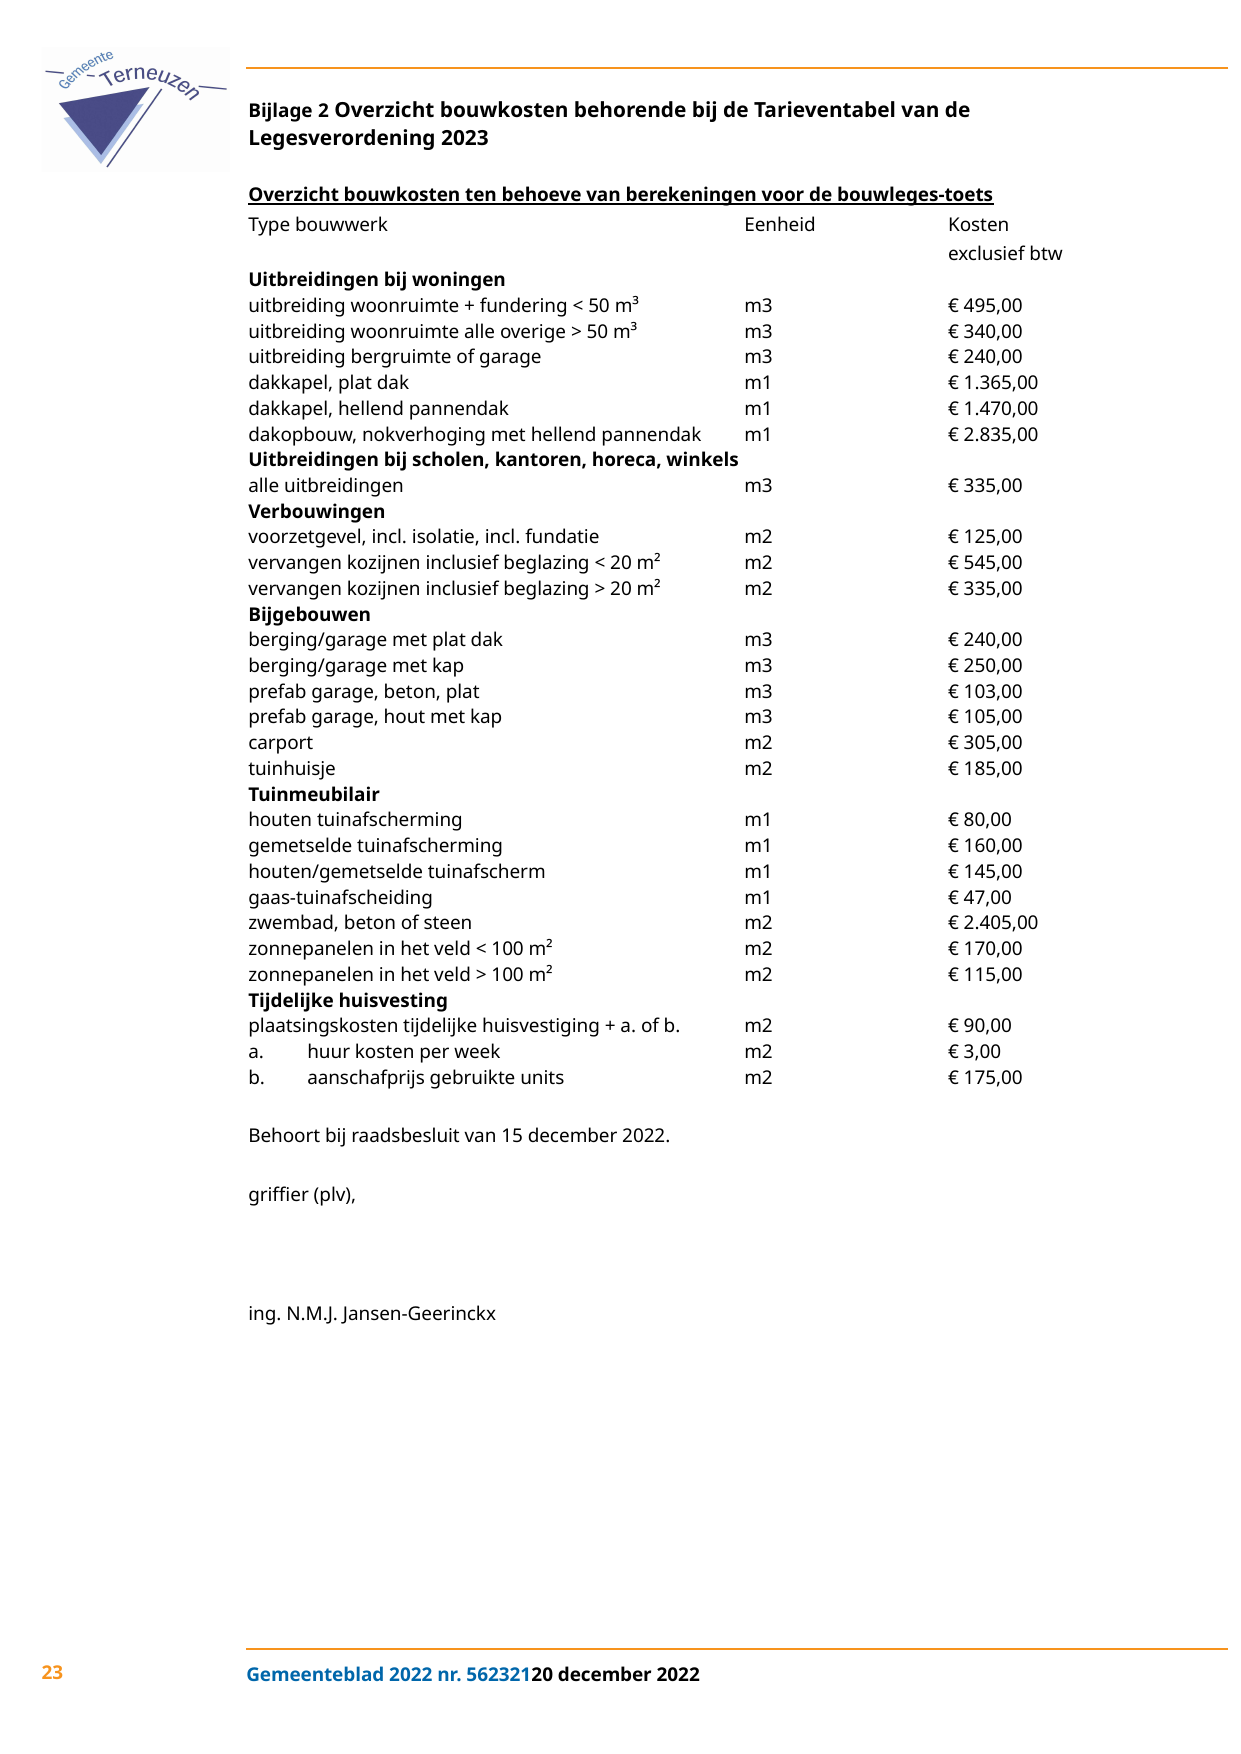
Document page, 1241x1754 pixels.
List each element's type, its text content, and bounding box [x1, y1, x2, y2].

table_cell [948, 446, 1152, 472]
table_cell € 545,00 [948, 549, 1152, 575]
table_cell m2 [744, 961, 948, 987]
table_cell voorzetgevel, incl. isolatie, incl. fundatie [248, 524, 744, 549]
table_cell m2 [744, 549, 948, 575]
table_cell aanschafprijs gebruikte units [248, 1064, 744, 1090]
table_cell € 240,00 [948, 627, 1152, 652]
table_cell m1 [744, 858, 948, 884]
table_cell € 90,00 [948, 1013, 1152, 1038]
table_cell m3 [744, 678, 948, 704]
table_cell vervangen kozijnen inclusief beglazing > 20 m² [248, 575, 744, 601]
table_cell m2 [744, 910, 948, 935]
picture [41, 47, 231, 172]
table_cell € 80,00 [948, 807, 1152, 832]
table_cell € 170,00 [948, 935, 1152, 961]
table_cell Uitbreidingen bij woningen [248, 266, 744, 292]
table_cell uitbreiding bergruimte of garage [248, 344, 744, 369]
table_cell [948, 601, 1152, 627]
table_cell berging/garage met kap [248, 652, 744, 678]
table_cell € 3,00 [948, 1038, 1152, 1064]
table_cell [744, 266, 948, 292]
table_cell Verbouwingen [248, 498, 744, 524]
table_header Type bouwwerk [248, 211, 744, 266]
table_cell dakopbouw, nokverhoging met hellend pannendak [248, 421, 744, 446]
table_cell € 105,00 [948, 704, 1152, 729]
table_cell € 495,00 [948, 292, 1152, 318]
table_cell [744, 987, 948, 1012]
table_cell m3 [744, 652, 948, 678]
table_cell [948, 987, 1152, 1012]
table_cell prefab garage, beton, plat [248, 678, 744, 704]
table_cell Tijdelijke huisvesting [248, 987, 744, 1012]
table_cell € 185,00 [948, 755, 1152, 781]
table_header Kosten exclusief btw [948, 211, 1152, 266]
table_cell [744, 446, 948, 472]
table_cell m2 [744, 935, 948, 961]
table_cell [948, 498, 1152, 524]
table_cell [948, 781, 1152, 807]
table_cell m2 [744, 755, 948, 781]
table_cell m3 [744, 292, 948, 318]
table_cell zonnepanelen in het veld > 100 m² [248, 961, 744, 987]
table_cell € 240,00 [948, 344, 1152, 369]
text ing. N.M.J. Jansen-Geerinckx [248, 1300, 1152, 1326]
table_cell m2 [744, 575, 948, 601]
text griffier (plv), [248, 1182, 1152, 1207]
table_cell m1 [744, 369, 948, 395]
table_cell zonnepanelen in het veld < 100 m² [248, 935, 744, 961]
table_cell € 2.835,00 [948, 421, 1152, 446]
table_cell € 125,00 [948, 524, 1152, 549]
table_cell [948, 266, 1152, 292]
table_cell [744, 601, 948, 627]
table_cell uitbreiding woonruimte + fundering < 50 m³ [248, 292, 744, 318]
text Overzicht bouwkosten ten behoeve van berekeningen voor de bouwleges-toets [248, 181, 1152, 207]
table_cell huur kosten per week [248, 1038, 744, 1064]
text Behoort bij raadsbesluit van 15 december 2022. [248, 1122, 1152, 1148]
table_cell € 305,00 [948, 730, 1152, 755]
text Bijlage 2 Overzicht bouwkosten behorende bij de Tarieventabel van de Legesverordening 2023 [248, 95, 1152, 152]
table_cell € 2.405,00 [948, 910, 1152, 935]
table_cell houten tuinafscherming [248, 807, 744, 832]
table_cell prefab garage, hout met kap [248, 704, 744, 729]
table_cell € 340,00 [948, 318, 1152, 343]
table_cell carport [248, 730, 744, 755]
table_cell [744, 781, 948, 807]
table_cell m2 [744, 524, 948, 549]
table_cell m1 [744, 395, 948, 421]
table_cell m2 [744, 1064, 948, 1090]
table_cell vervangen kozijnen inclusief beglazing < 20 m² [248, 549, 744, 575]
table_cell € 250,00 [948, 652, 1152, 678]
table_cell berging/garage met plat dak [248, 627, 744, 652]
table_cell € 160,00 [948, 833, 1152, 858]
table_cell uitbreiding woonruimte alle overige > 50 m³ [248, 318, 744, 343]
table_cell m1 [744, 807, 948, 832]
table_cell € 335,00 [948, 472, 1152, 498]
table_cell m2 [744, 1013, 948, 1038]
table_header Eenheid [744, 211, 948, 266]
table_cell gemetselde tuinafscherming [248, 833, 744, 858]
table_cell m3 [744, 344, 948, 369]
table_cell [744, 498, 948, 524]
table_cell m3 [744, 627, 948, 652]
table_cell € 145,00 [948, 858, 1152, 884]
table_cell plaatsingskosten tijdelijke huisvestiging + a. of b. [248, 1013, 744, 1038]
table_cell € 47,00 [948, 884, 1152, 909]
table_cell alle uitbreidingen [248, 472, 744, 498]
table_cell zwembad, beton of steen [248, 910, 744, 935]
table_cell Tuinmeubilair [248, 781, 744, 807]
table_cell m3 [744, 704, 948, 729]
table_cell € 175,00 [948, 1064, 1152, 1090]
table_cell m1 [744, 421, 948, 446]
table_cell € 1.365,00 [948, 369, 1152, 395]
table_cell houten/gemetselde tuinafscherm [248, 858, 744, 884]
table_cell gaas-tuinafscheiding [248, 884, 744, 909]
table_cell dakkapel, plat dak [248, 369, 744, 395]
table_cell m1 [744, 833, 948, 858]
table_cell tuinhuisje [248, 755, 744, 781]
table_cell m1 [744, 884, 948, 909]
table_cell € 103,00 [948, 678, 1152, 704]
table_cell m2 [744, 1038, 948, 1064]
table_cell € 1.470,00 [948, 395, 1152, 421]
table_cell m2 [744, 730, 948, 755]
table_cell € 115,00 [948, 961, 1152, 987]
table_cell € 335,00 [948, 575, 1152, 601]
table_cell Bijgebouwen [248, 601, 744, 627]
table_cell m3 [744, 472, 948, 498]
table_cell Uitbreidingen bij scholen, kantoren, horeca, winkels [248, 446, 744, 472]
table_cell m3 [744, 318, 948, 343]
table_cell dakkapel, hellend pannendak [248, 395, 744, 421]
